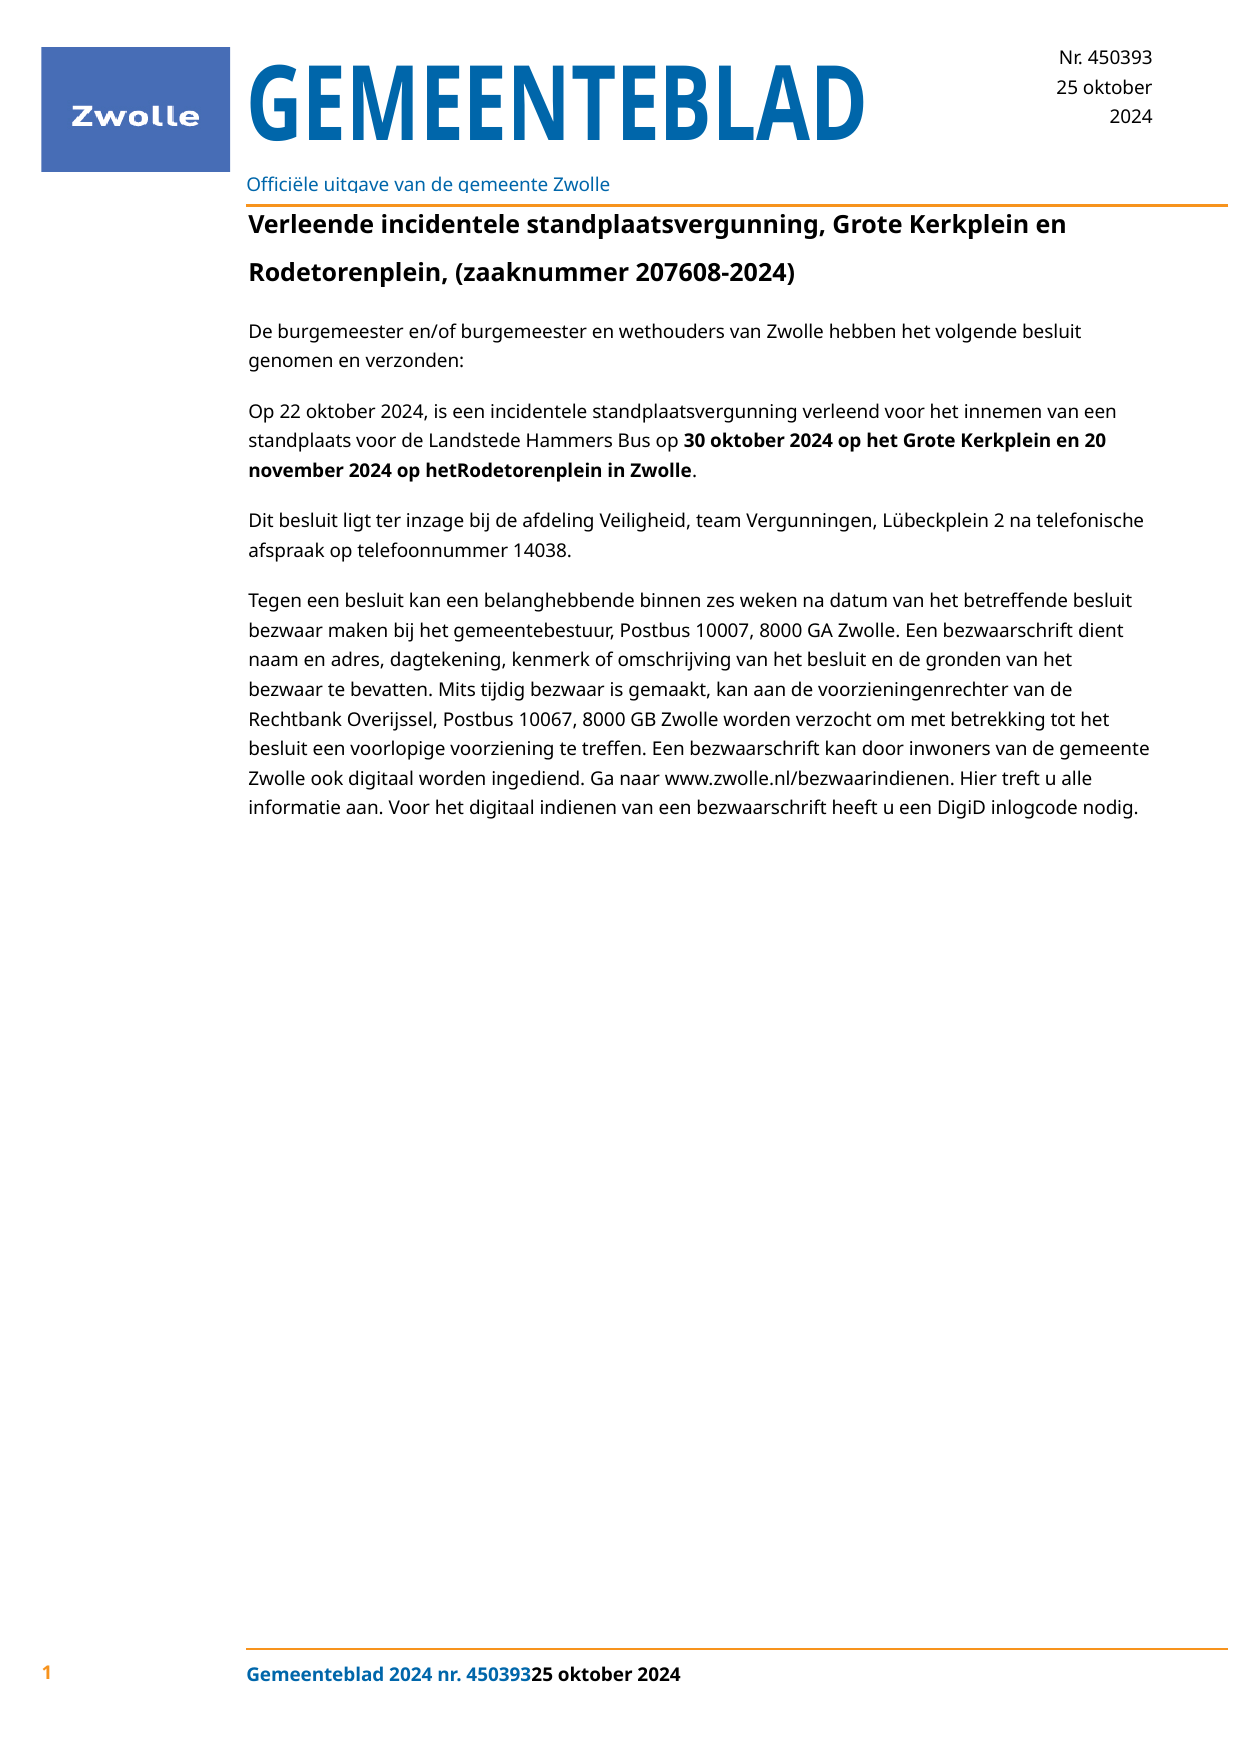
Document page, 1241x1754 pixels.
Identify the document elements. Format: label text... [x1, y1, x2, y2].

text Tegen een besluit kan een belanghebbende binnen zes weken na datum van het betreffende besluit bezwaar maken bij het gemeentebestuur, Postbus 10007, 8000 GA Zwolle. Een bezwaarschrift dient naam en adres, dagtekening, kenmerk of omschrijving van het besluit en de gronden van het bezwaar te bevatten. Mits tijdig bezwaar is gemaakt, kan aan de voorzieningenrechter van de Rechtbank Overijssel, Postbus 10067, 8000 GB Zwolle worden verzocht om met betrekking tot het besluit een voorlopige voorziening te treffen. Een bezwaarschrift kan door inwoners van de gemeente Zwolle ook digitaal worden ingediend. Ga naar www.zwolle.nl/bezwaarindienen. Hier treft u alle informatie aan. Voor het digitaal indienen van een bezwaarschrift heeft u een DigiD inlogcode nodig. [248, 587, 1152, 820]
picture [41, 47, 231, 172]
text Op 22 oktober 2024, is een incidentele standplaatsvergunning verleend voor het innemen van een standplaats voor de Landstede Hammers Bus op 30 oktober 2024 op het Grote Kerkplein en 20 november 2024 op hetRodetorenplein in Zwolle. [248, 398, 1152, 483]
text Dit besluit ligt ter inzage bij de afdeling Veiligheid, team Vergunningen, Lübeckplein 2 na telefonische afspraak op telefoonnummer 14038. [248, 507, 1152, 563]
text De burgemeester en/of burgemeester en wethouders van Zwolle hebben het volgende besluit genomen en verzonden: [248, 318, 1152, 373]
text Verleende incidentele standplaatsvergunning, Grote Kerkplein en Rodetorenplein, (zaaknummer 207608-2024) [248, 207, 1152, 288]
